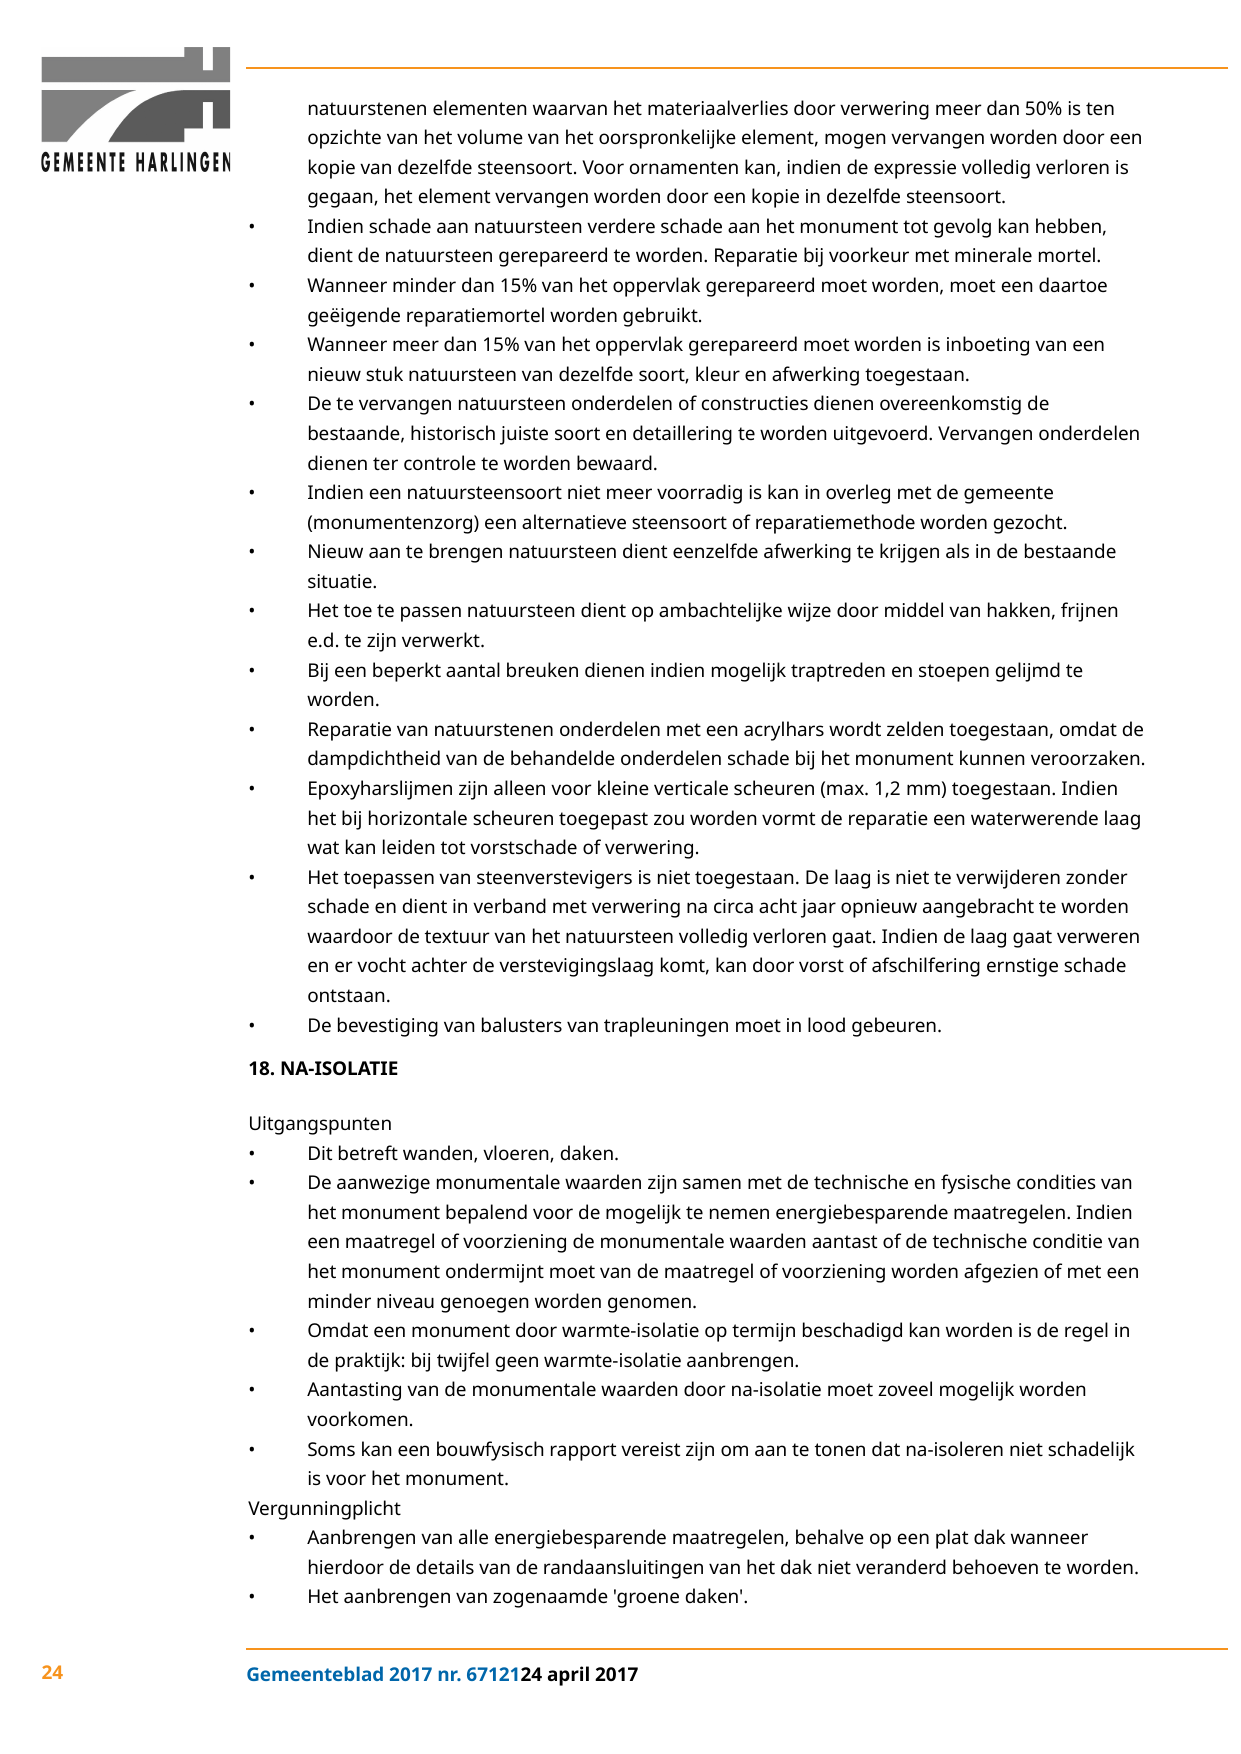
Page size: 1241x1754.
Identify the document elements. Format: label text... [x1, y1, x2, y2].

text Vergunningplicht [248, 1495, 1152, 1521]
list Wanneer minder dan 15% van het oppervlak gerepareerd moet worden, moet een daartoe geëigende reparatiemortel worden gebruikt. [248, 272, 1152, 328]
list De bevestiging van balusters van trapleuningen moet in lood gebeuren. [248, 1012, 1152, 1038]
list De aanwezige monumentale waarden zijn samen met de technische en fysische condities van het monument bepalend voor de mogelijk te nemen energiebesparende maatregelen. Indien een maatregel of voorziening de monumentale waarden aantast of de technische conditie van het monument ondermijnt moet van de maatregel of voorziening worden afgezien of met een minder niveau genoegen worden genomen. [248, 1169, 1152, 1313]
list Bij een beperkt aantal breuken dienen indien mogelijk traptreden en stoepen gelijmd te worden. [248, 657, 1152, 712]
list Indien een natuursteensoort niet meer voorradig is kan in overleg met de gemeente (monumentenzorg) een alternatieve steensoort of reparatiemethode worden gezocht. [248, 479, 1152, 535]
list Aantasting van de monumentale waarden door na-isolatie moet zoveel mogelijk worden voorkomen. [248, 1377, 1152, 1432]
picture [41, 47, 231, 172]
list Omdat een monument door warmte-isolatie op termijn beschadigd kan worden is de regel in de praktijk: bij twijfel geen warmte-isolatie aanbrengen. [248, 1317, 1152, 1373]
list Aanbrengen van alle energiebesparende maatregelen, behalve op een plat dak wanneer hierdoor de details van de randaansluitingen van het dak niet veranderd behoeven te worden. [248, 1524, 1152, 1580]
list Epoxyharslijmen zijn alleen voor kleine verticale scheuren (max. 1,2 mm) toegestaan. Indien het bij horizontale scheuren toegepast zou worden vormt de reparatie een waterwerende laag wat kan leiden tot vorstschade of verwering. [248, 775, 1152, 860]
list Het toepassen van steenverstevigers is niet toegestaan. De laag is niet te verwijderen zonder schade en dient in verband met verwering na circa acht jaar opnieuw aangebracht te worden waardoor de textuur van het natuursteen volledig verloren gaat. Indien de laag gaat verweren en er vocht achter de verstevigingslaag komt, kan door vorst of afschilfering ernstige schade ontstaan. [248, 864, 1152, 1008]
text 18. NA-ISOLATIE [248, 1055, 1152, 1081]
list natuurstenen elementen waarvan het materiaalverlies door verwering meer dan 50% is ten opzichte van het volume van het oorspronkelijke element, mogen vervangen worden door een kopie van dezelfde steensoort. Voor ornamenten kan, indien de expressie volledig verloren is gegaan, het element vervangen worden door een kopie in dezelfde steensoort. [248, 95, 1152, 209]
list Het aanbrengen van zogenaamde 'groene daken'. [248, 1584, 1152, 1609]
list Indien schade aan natuursteen verdere schade aan het monument tot gevolg kan hebben, dient de natuursteen gerepareerd te worden. Reparatie bij voorkeur met minerale mortel. [248, 213, 1152, 268]
list Soms kan een bouwfysisch rapport vereist zijn om aan te tonen dat na-isoleren niet schadelijk is voor het monument. [248, 1436, 1152, 1491]
text Uitgangspunten [248, 1110, 1152, 1136]
list Dit betreft wanden, vloeren, daken. [248, 1140, 1152, 1166]
list Reparatie van natuurstenen onderdelen met een acrylhars wordt zelden toegestaan, omdat de dampdichtheid van de behandelde onderdelen schade bij het monument kunnen veroorzaken. [248, 716, 1152, 771]
list Nieuw aan te brengen natuursteen dient eenzelfde afwerking te krijgen als in de bestaande situatie. [248, 538, 1152, 594]
list Wanneer meer dan 15% van het oppervlak gerepareerd moet worden is inboeting van een nieuw stuk natuursteen van dezelfde soort, kleur en afwerking toegestaan. [248, 331, 1152, 387]
list De te vervangen natuursteen onderdelen of constructies dienen overeenkomstig de bestaande, historisch juiste soort en detaillering te worden uitgevoerd. Vervangen onderdelen dienen ter controle te worden bewaard. [248, 391, 1152, 476]
list Het toe te passen natuursteen dient op ambachtelijke wijze door middel van hakken, frijnen e.d. te zijn verwerkt. [248, 598, 1152, 653]
